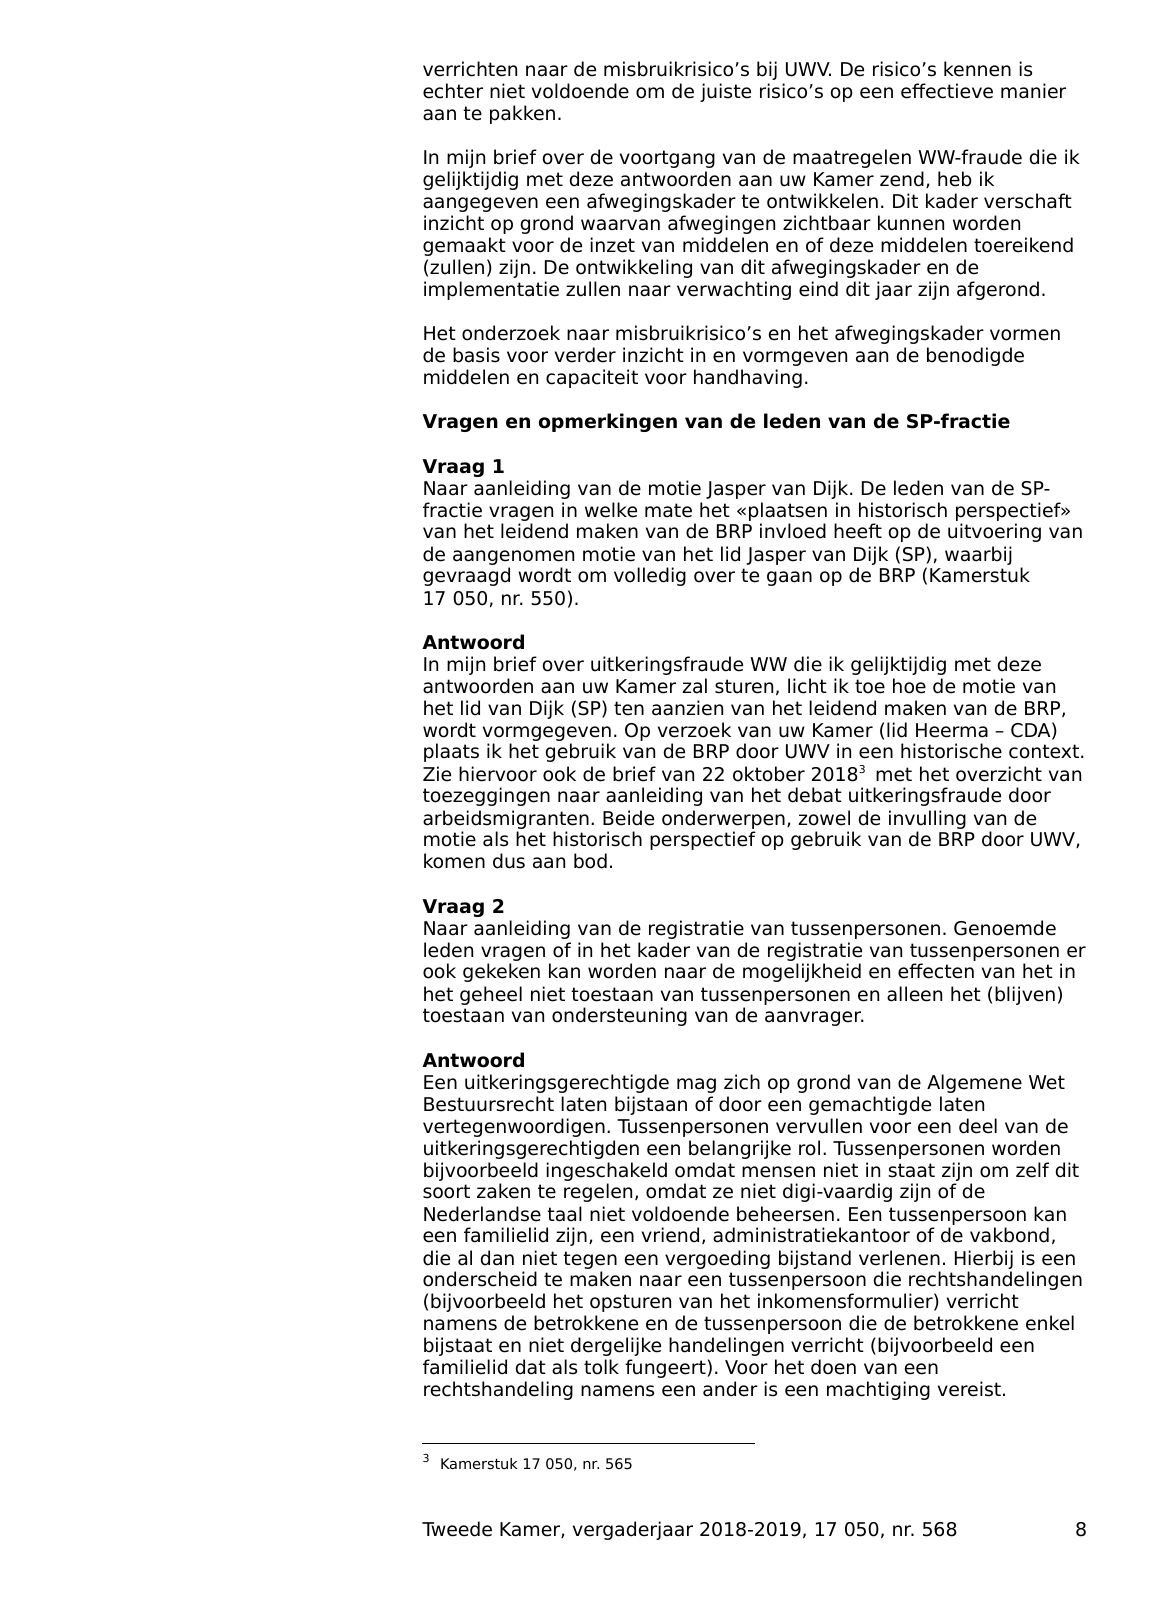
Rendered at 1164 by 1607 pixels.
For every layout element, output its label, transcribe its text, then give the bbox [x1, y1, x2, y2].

text Naar aanleiding van de registratie van tussenpersonen. Genoemde leden vragen of in het kader van de registratie van tussenpersonen er ook gekeken kan worden naar de mogelijkheid en effecten van het in het geheel niet toestaan van tussenpersonen en alleen het (blijven) toestaan van ondersteuning van de aanvrager. [422, 917, 1087, 1027]
text Naar aanleiding van de motie Jasper van Dijk. De leden van de SP-fractie vragen in welke mate het «plaatsen in historisch perspectief» van het leidend maken van de BRP invloed heeft op de uitvoering van de aangenomen motie van het lid Jasper van Dijk (SP), waarbij gevraagd wordt om volledig over te gaan op de BRP (Kamerstuk 17 050, nr. 550). [422, 477, 1087, 609]
text Kamerstuk 17 050, nr. 565 [422, 1452, 1087, 1474]
subtitle Vragen en opmerkingen van de leden van de SP-fractie [422, 411, 1087, 433]
text Een uitkeringsgerechtigde mag zich op grond van de Algemene Wet Bestuursrecht laten bijstaan of door een gemachtigde laten vertegenwoordigen. Tussenpersonen vervullen voor een deel van de uitkeringsgerechtigden een belangrijke rol. Tussenpersonen worden bijvoorbeeld ingeschakeld omdat mensen niet in staat zijn om zelf dit soort zaken te regelen, omdat ze niet digi-vaardig zijn of de Nederlandse taal niet voldoende beheersen. Een tussenpersoon kan een familielid zijn, een vriend, administratiekantoor of de vakbond, die al dan niet tegen een vergoeding bijstand verlenen. Hierbij is een onderscheid te maken naar een tussenpersoon die rechtshandelingen (bijvoorbeeld het opsturen van het inkomensformulier) verricht namens de betrokkene en de tussenpersoon die de betrokkene enkel bijstaat en niet dergelijke handelingen verricht (bijvoorbeeld een familielid dat als tolk fungeert). Voor het doen van een rechtshandeling namens een ander is een machtiging vereist. [422, 1072, 1087, 1401]
text Vraag 1 [422, 456, 1087, 477]
text In mijn brief over de voortgang van de maatregelen WW-fraude die ik gelijktijdig met deze antwoorden aan uw Kamer zend, heb ik aangegeven een afwegingskader te ontwikkelen. Dit kader verschaft inzicht op grond waarvan afwegingen zichtbaar kunnen worden gemaakt voor de inzet van middelen en of deze middelen toereikend (zullen) zijn. De ontwikkeling van dit afwegingskader en de implementatie zullen naar verwachting eind dit jaar zijn afgerond. [422, 147, 1087, 301]
text Antwoord [422, 632, 1087, 653]
text verrichten naar de misbruikrisico’s bij UWV. De risico’s kennen is echter niet voldoende om de juiste risico’s op een effectieve manier aan te pakken. [422, 59, 1087, 125]
text Antwoord [422, 1049, 1087, 1072]
text In mijn brief over uitkeringsfraude WW die ik gelijktijdig met deze antwoorden aan uw Kamer zal sturen, licht ik toe hoe de motie van het lid van Dijk (SP) ten aanzien van het leidend maken van de BRP, wordt vormgegeven. Op verzoek van uw Kamer (lid Heerma – CDA) plaats ik het gebruik van de BRP door UWV in een historische context. Zie hiervoor ook de brief van 22 oktober 2018 met het overzicht van toezeggingen naar aanleiding van het debat uitkeringsfraude door arbeidsmigranten. Beide onderwerpen, zowel de invulling van de motie als het historisch perspectief op gebruik van de BRP door UWV, komen dus aan bod. [422, 653, 1087, 873]
text Het onderzoek naar misbruikrisico’s en het afwegingskader vormen de basis voor verder inzicht in en vormgeven aan de benodigde middelen en capaciteit voor handhaving. [422, 323, 1087, 389]
text Vraag 2 [422, 896, 1087, 917]
